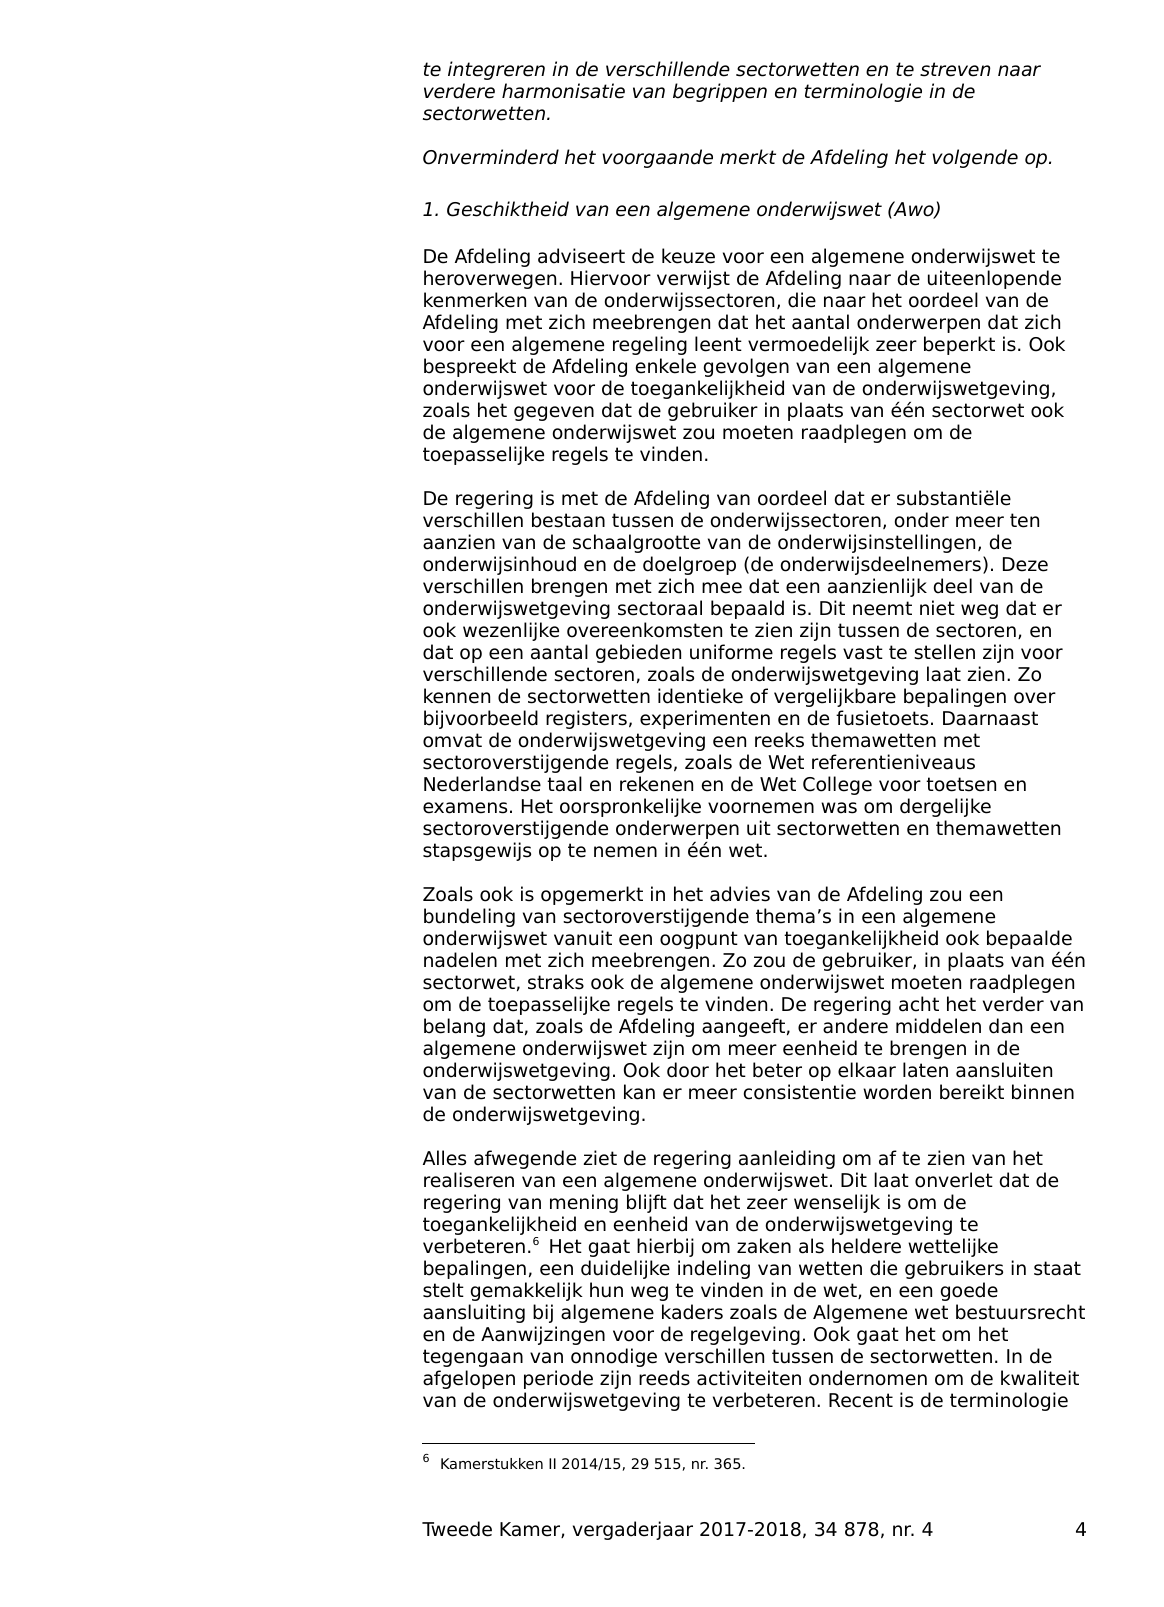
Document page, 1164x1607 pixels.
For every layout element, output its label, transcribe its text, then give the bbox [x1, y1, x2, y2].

text De Afdeling adviseert de keuze voor een algemene onderwijswet te heroverwegen. Hiervoor verwijst de Afdeling naar de uiteenlopende kenmerken van de onderwijssectoren, die naar het oordeel van de Afdeling met zich meebrengen dat het aantal onderwerpen dat zich voor een algemene regeling leent vermoedelijk zeer beperkt is. Ook bespreekt de Afdeling enkele gevolgen van een algemene onderwijswet voor de toegankelijkheid van de onderwijswetgeving, zoals het gegeven dat de gebruiker in plaats van één sectorwet ook de algemene onderwijswet zou moeten raadplegen om de toepasselijke regels te vinden. [422, 246, 1087, 466]
subtitle 1. Geschiktheid van een algemene onderwijswet (Awo) [422, 199, 1087, 221]
text Onverminderd het voorgaande merkt de Afdeling het volgende op. [422, 147, 1087, 169]
text Kamerstukken II 2014/15, 29 515, nr. 365. [422, 1452, 1087, 1474]
text De regering is met de Afdeling van oordeel dat er substantiële verschillen bestaan tussen de onderwijssectoren, onder meer ten aanzien van de schaalgrootte van de onderwijsinstellingen, de onderwijsinhoud en de doelgroep (de onderwijsdeelnemers). Deze verschillen brengen met zich mee dat een aanzienlijk deel van de onderwijswetgeving sectoraal bepaald is. Dit neemt niet weg dat er ook wezenlijke overeenkomsten te zien zijn tussen de sectoren, en dat op een aantal gebieden uniforme regels vast te stellen zijn voor verschillende sectoren, zoals de onderwijswetgeving laat zien. Zo kennen de sectorwetten identieke of vergelijkbare bepalingen over bijvoorbeeld registers, experimenten en de fusietoets. Daarnaast omvat de onderwijswetgeving een reeks themawetten met sectoroverstijgende regels, zoals de Wet referentieniveaus Nederlandse taal en rekenen en de Wet College voor toetsen en examens. Het oorspronkelijke voornemen was om dergelijke sectoroverstijgende onderwerpen uit sectorwetten en themawetten stapsgewijs op te nemen in één wet. [422, 488, 1087, 862]
text Zoals ook is opgemerkt in het advies van de Afdeling zou een bundeling van sectoroverstijgende thema’s in een algemene onderwijswet vanuit een oogpunt van toegankelijkheid ook bepaalde nadelen met zich meebrengen. Zo zou de gebruiker, in plaats van één sectorwet, straks ook de algemene onderwijswet moeten raadplegen om de toepasselijke regels te vinden. De regering acht het verder van belang dat, zoals de Afdeling aangeeft, er andere middelen dan een algemene onderwijswet zijn om meer eenheid te brengen in de onderwijswetgeving. Ook door het beter op elkaar laten aansluiten van de sectorwetten kan er meer consistentie worden bereikt binnen de onderwijswetgeving. [422, 884, 1087, 1126]
text te integreren in de verschillende sectorwetten en te streven naar verdere harmonisatie van begrippen en terminologie in de sectorwetten. [422, 59, 1087, 125]
text Alles afwegende ziet de regering aanleiding om af te zien van het realiseren van een algemene onderwijswet. Dit laat onverlet dat de regering van mening blijft dat het zeer wenselijk is om de toegankelijkheid en eenheid van de onderwijswetgeving te verbeteren. Het gaat hierbij om zaken als heldere wettelijke bepalingen, een duidelijke indeling van wetten die gebruikers in staat stelt gemakkelijk hun weg te vinden in de wet, en een goede aansluiting bij algemene kaders zoals de Algemene wet bestuursrecht en de Aanwijzingen voor de regelgeving. Ook gaat het om het tegengaan van onnodige verschillen tussen de sectorwetten. In de afgelopen periode zijn reeds activiteiten ondernomen om de kwaliteit van de onderwijswetgeving te verbeteren. Recent is de terminologie [422, 1148, 1087, 1412]
